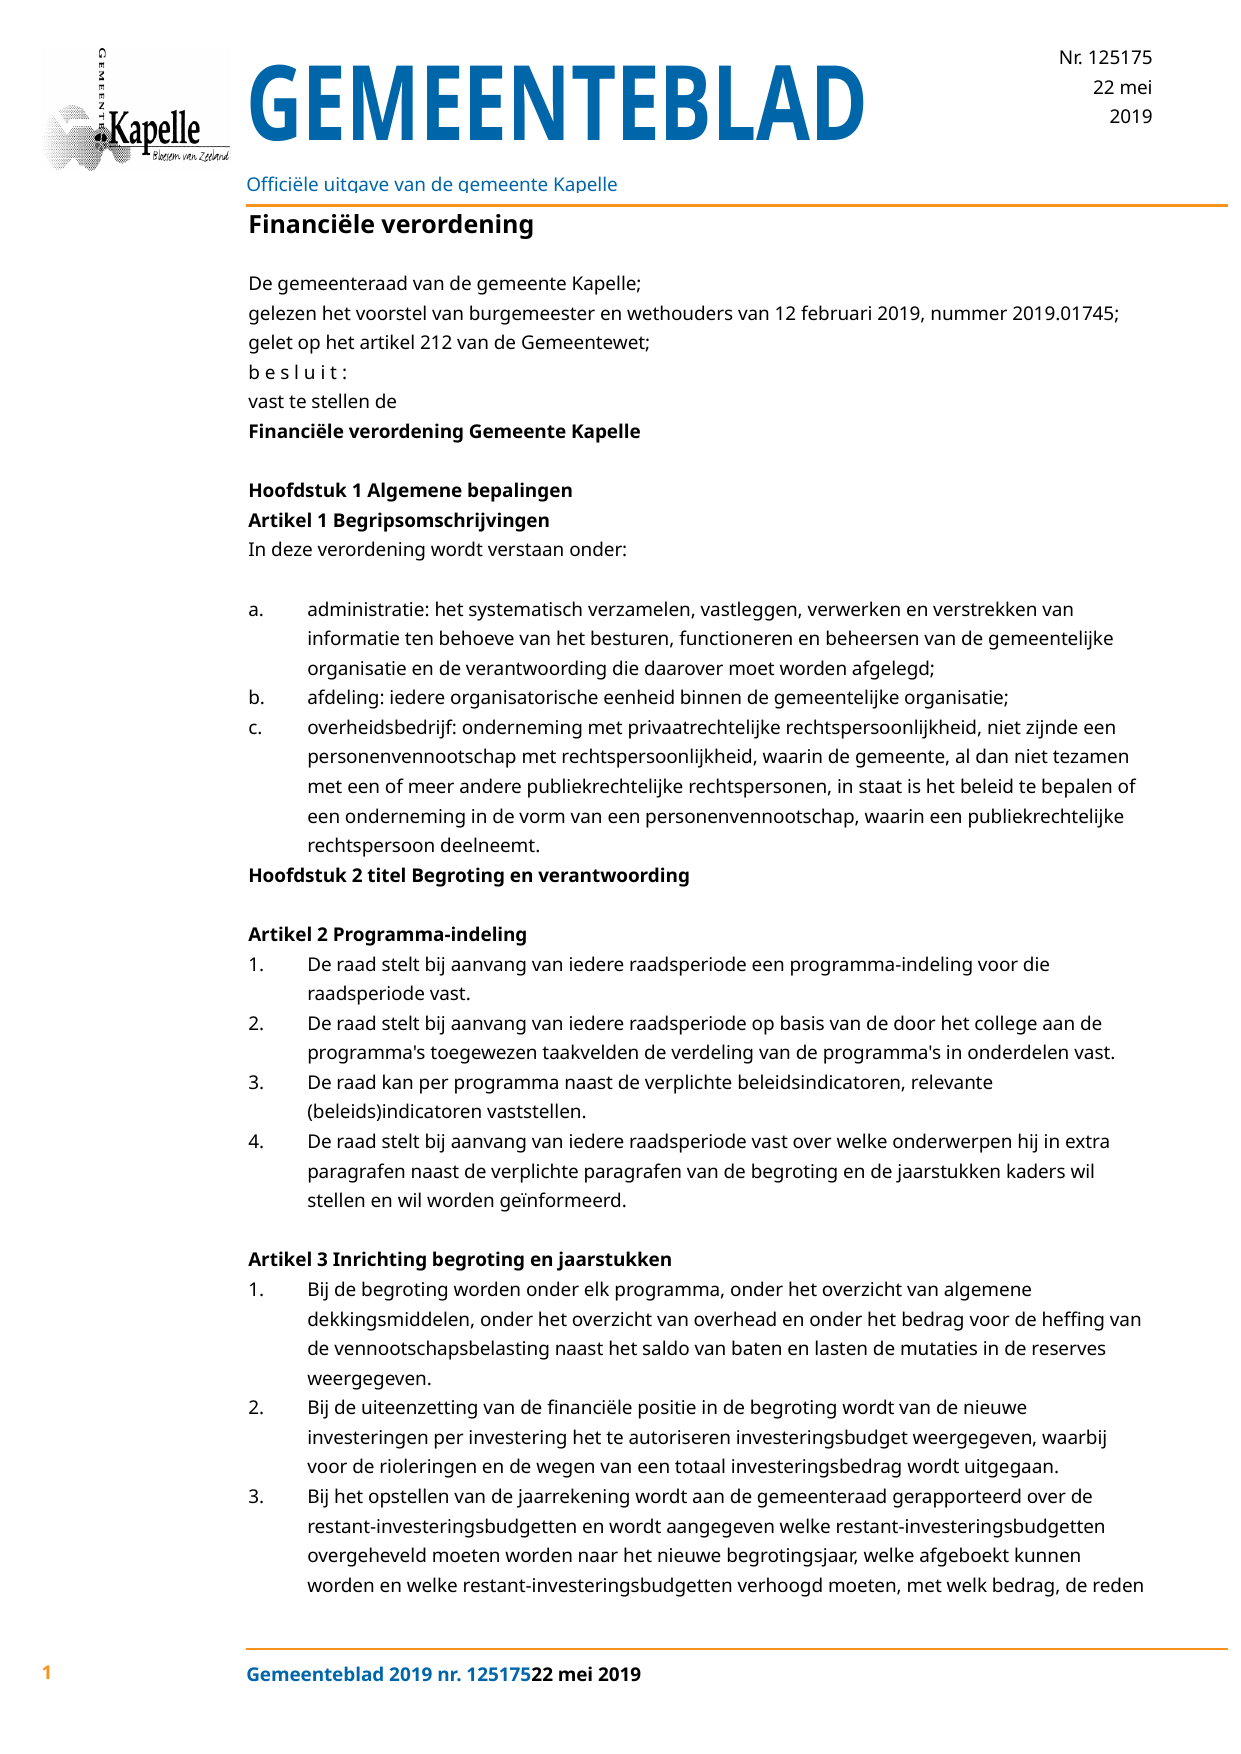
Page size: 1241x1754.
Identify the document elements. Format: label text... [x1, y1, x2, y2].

text Hoofdstuk 1 Algemene bepalingen [248, 477, 1152, 503]
text gelezen het voorstel van burgemeester en wethouders van 12 februari 2019, nummer 2019.01745; [248, 300, 1152, 326]
list afdeling: iedere organisatorische eenheid binnen de gemeentelijke organisatie; [248, 684, 1152, 710]
text In deze verordening wordt verstaan onder: [248, 537, 1152, 562]
list De raad kan per programma naast de verplichte beleidsindicatoren, relevante (beleids)indicatoren vaststellen. [248, 1069, 1152, 1124]
picture [41, 47, 231, 172]
text Financiële verordening Gemeente Kapelle [248, 418, 1152, 444]
text Financiële verordening [248, 207, 1152, 241]
list Bij het opstellen van de jaarrekening wordt aan de gemeenteraad gerapporteerd over de restant-investeringsbudgetten en wordt aangegeven welke restant-investeringsbudgetten overgeheveld moeten worden naar het nieuwe begrotingsjaar, welke afgeboekt kunnen worden en welke restant-investeringsbudgetten verhoogd moeten, met welk bedrag, de reden [248, 1483, 1152, 1598]
text b e s l u i t : [248, 359, 1152, 385]
text vast te stellen de [248, 389, 1152, 414]
text De gemeenteraad van de gemeente Kapelle; [248, 270, 1152, 296]
text Hoofdstuk 2 titel Begroting en verantwoording [248, 862, 1152, 888]
list Bij de begroting worden onder elk programma, onder het overzicht van algemene dekkingsmiddelen, onder het overzicht van overhead en onder het bedrag voor de heffing van de vennootschapsbelasting naast het saldo van baten en lasten de mutaties in de reserves weergegeven. [248, 1276, 1152, 1391]
text Artikel 2 Programma-indeling [248, 921, 1152, 947]
list overheidsbedrijf: onderneming met privaatrechtelijke rechtspersoonlijkheid, niet zijnde een personenvennootschap met rechtspersoonlijkheid, waarin de gemeente, al dan niet tezamen met een of meer andere publiekrechtelijke rechtspersonen, in staat is het beleid te bepalen of een onderneming in de vorm van een personenvennootschap, waarin een publiekrechtelijke rechtspersoon deelneemt. [248, 714, 1152, 858]
text gelet op het artikel 212 van de Gemeentewet; [248, 329, 1152, 355]
list De raad stelt bij aanvang van iedere raadsperiode op basis van de door het college aan de programma's toegewezen taakvelden de verdeling van de programma's in onderdelen vast. [248, 1010, 1152, 1065]
text Artikel 1 Begripsomschrijvingen [248, 507, 1152, 533]
list Bij de uiteenzetting van de financiële positie in de begroting wordt van de nieuwe investeringen per investering het te autoriseren investeringsbudget weergegeven, waarbij voor de rioleringen en de wegen van een totaal investeringsbedrag wordt uitgegaan. [248, 1394, 1152, 1479]
list administratie: het systematisch verzamelen, vastleggen, verwerken en verstrekken van informatie ten behoeve van het besturen, functioneren en beheersen van de gemeentelijke organisatie en de verantwoording die daarover moet worden afgelegd; [248, 596, 1152, 681]
list De raad stelt bij aanvang van iedere raadsperiode een programma-indeling voor die raadsperiode vast. [248, 951, 1152, 1006]
list De raad stelt bij aanvang van iedere raadsperiode vast over welke onderwerpen hij in extra paragrafen naast de verplichte paragrafen van de begroting en de jaarstukken kaders wil stellen en wil worden geïnformeerd. [248, 1128, 1152, 1213]
text Artikel 3 Inrichting begroting en jaarstukken [248, 1247, 1152, 1272]
